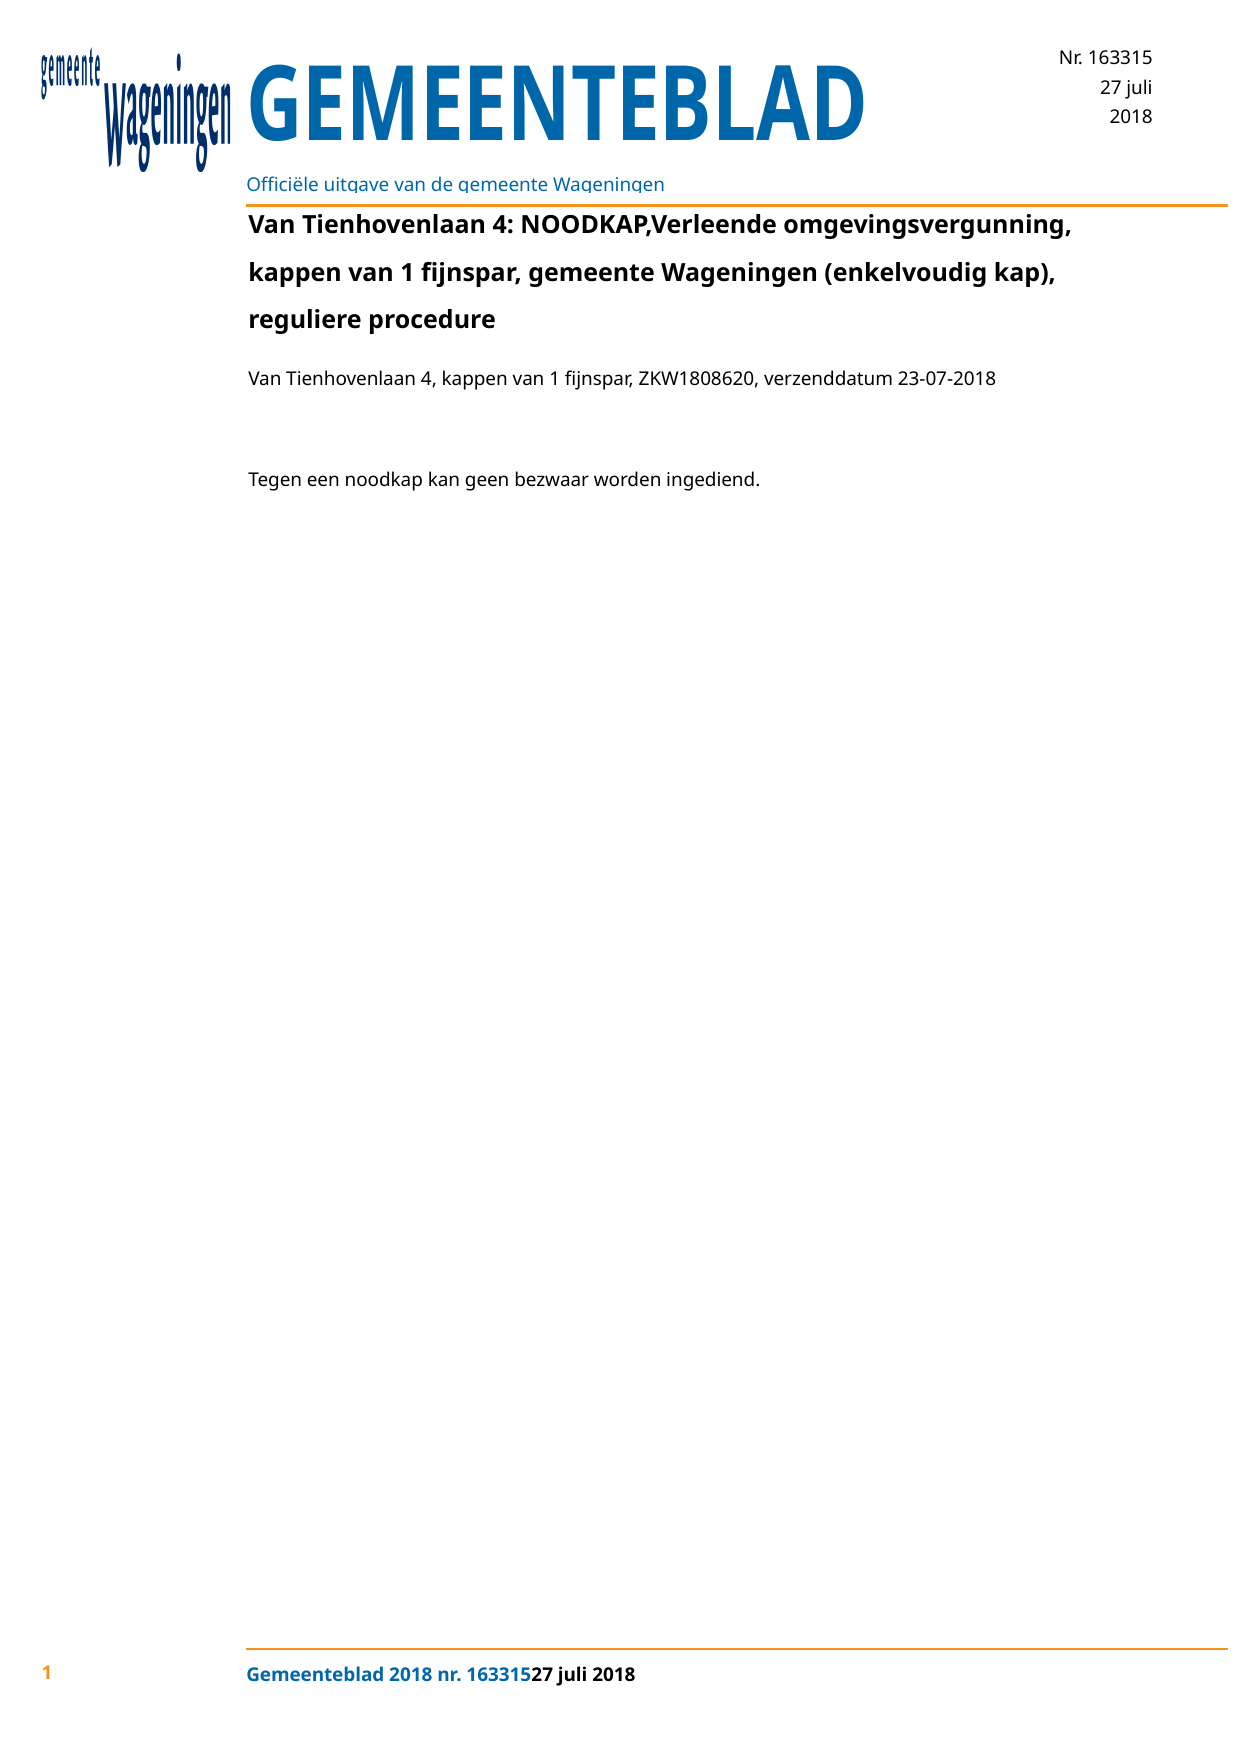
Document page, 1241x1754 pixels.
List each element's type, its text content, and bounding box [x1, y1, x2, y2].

picture [41, 47, 231, 172]
text Tegen een noodkap kan geen bezwaar worden ingediend. [248, 466, 1152, 492]
text Van Tienhovenlaan 4, kappen van 1 fijnspar, ZKW1808620, verzenddatum 23-07-2018 [248, 366, 1152, 391]
text Van Tienhovenlaan 4: NOODKAP,Verleende omgevingsvergunning, kappen van 1 fijnspar, gemeente Wageningen (enkelvoudig kap), reguliere procedure [248, 207, 1152, 336]
